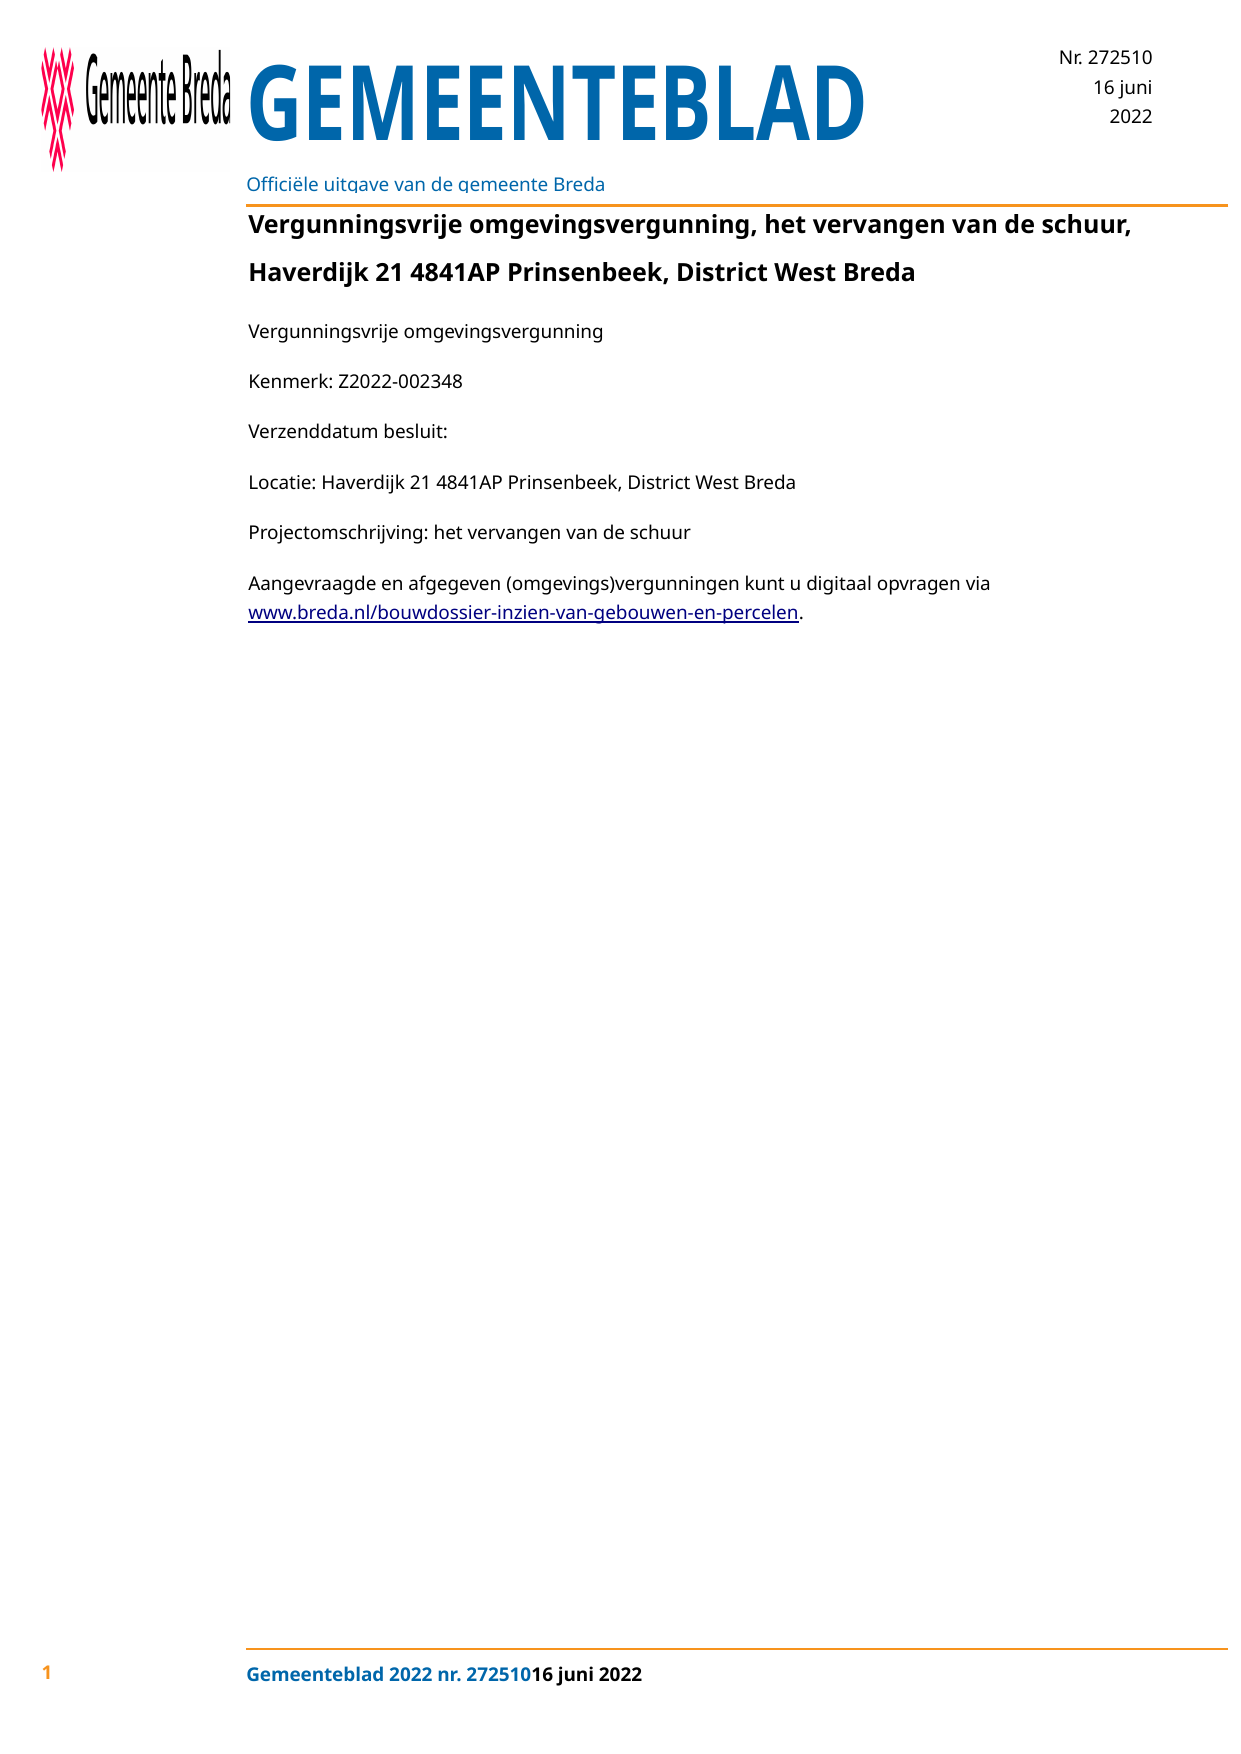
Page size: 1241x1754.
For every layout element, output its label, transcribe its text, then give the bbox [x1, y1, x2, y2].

text Vergunningsvrije omgevingsvergunning, het vervangen van de schuur, Haverdijk 21 4841AP Prinsenbeek, District West Breda [248, 207, 1152, 288]
text Vergunningsvrije omgevingsvergunning [248, 318, 1152, 344]
text Aangevraagde en afgegeven (omgevings)vergunningen kunt u digitaal opvragen via www.breda.nl/bouwdossier-inzien-van-gebouwen-en-percelen. [248, 570, 1152, 625]
text Locatie: Haverdijk 21 4841AP Prinsenbeek, District West Breda [248, 469, 1152, 495]
picture [41, 47, 231, 172]
text Verzenddatum besluit: [248, 419, 1152, 444]
text Projectomschrijving: het vervangen van de schuur [248, 519, 1152, 545]
text Kenmerk: Z2022-002348 [248, 368, 1152, 394]
